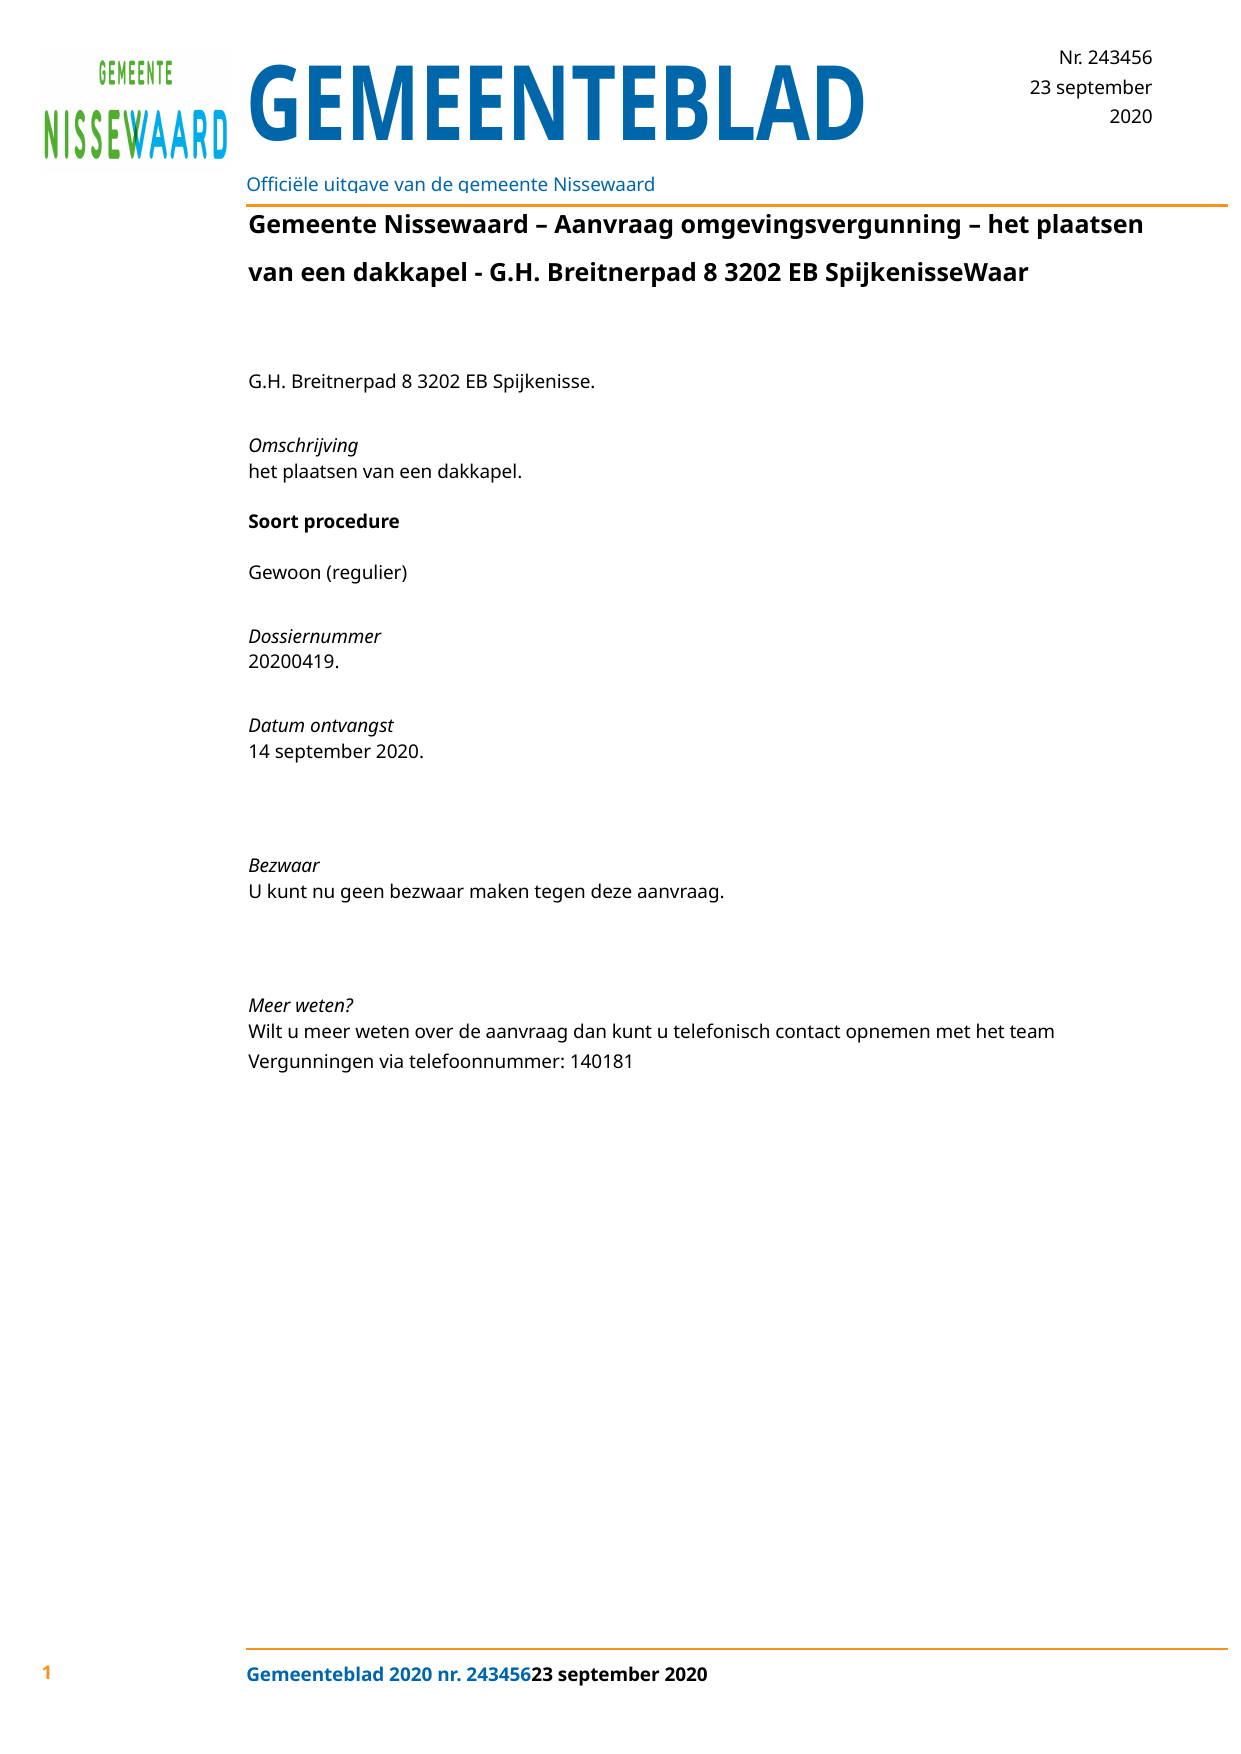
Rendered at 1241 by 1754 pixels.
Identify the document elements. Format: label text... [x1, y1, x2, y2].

text G.H. Breitnerpad 8 3202 EB Spijkenisse. [248, 368, 1152, 394]
text Gewoon (regulier) [248, 559, 1152, 584]
text Datum ontvangst [248, 712, 1152, 738]
text 20200419. [248, 648, 1152, 674]
text Bezwaar [248, 853, 1152, 878]
text Meer weten? [248, 993, 1152, 1018]
text Soort procedure [248, 508, 1152, 534]
text Omschrijving [248, 432, 1152, 458]
text 14 september 2020. [248, 738, 1152, 764]
text Wilt u meer weten over de aanvraag dan kunt u telefonisch contact opnemen met het team Vergunningen via telefoonnummer: 140181 [248, 1018, 1152, 1074]
text Dossiernummer [248, 623, 1152, 648]
text het plaatsen van een dakkapel. [248, 458, 1152, 484]
text Gemeente Nissewaard – Aanvraag omgevingsvergunning – het plaatsen van een dakkapel - G.H. Breitnerpad 8 3202 EB SpijkenisseWaar [248, 207, 1152, 288]
picture [41, 47, 231, 172]
text U kunt nu geen bezwaar maken tegen deze aanvraag. [248, 878, 1152, 904]
